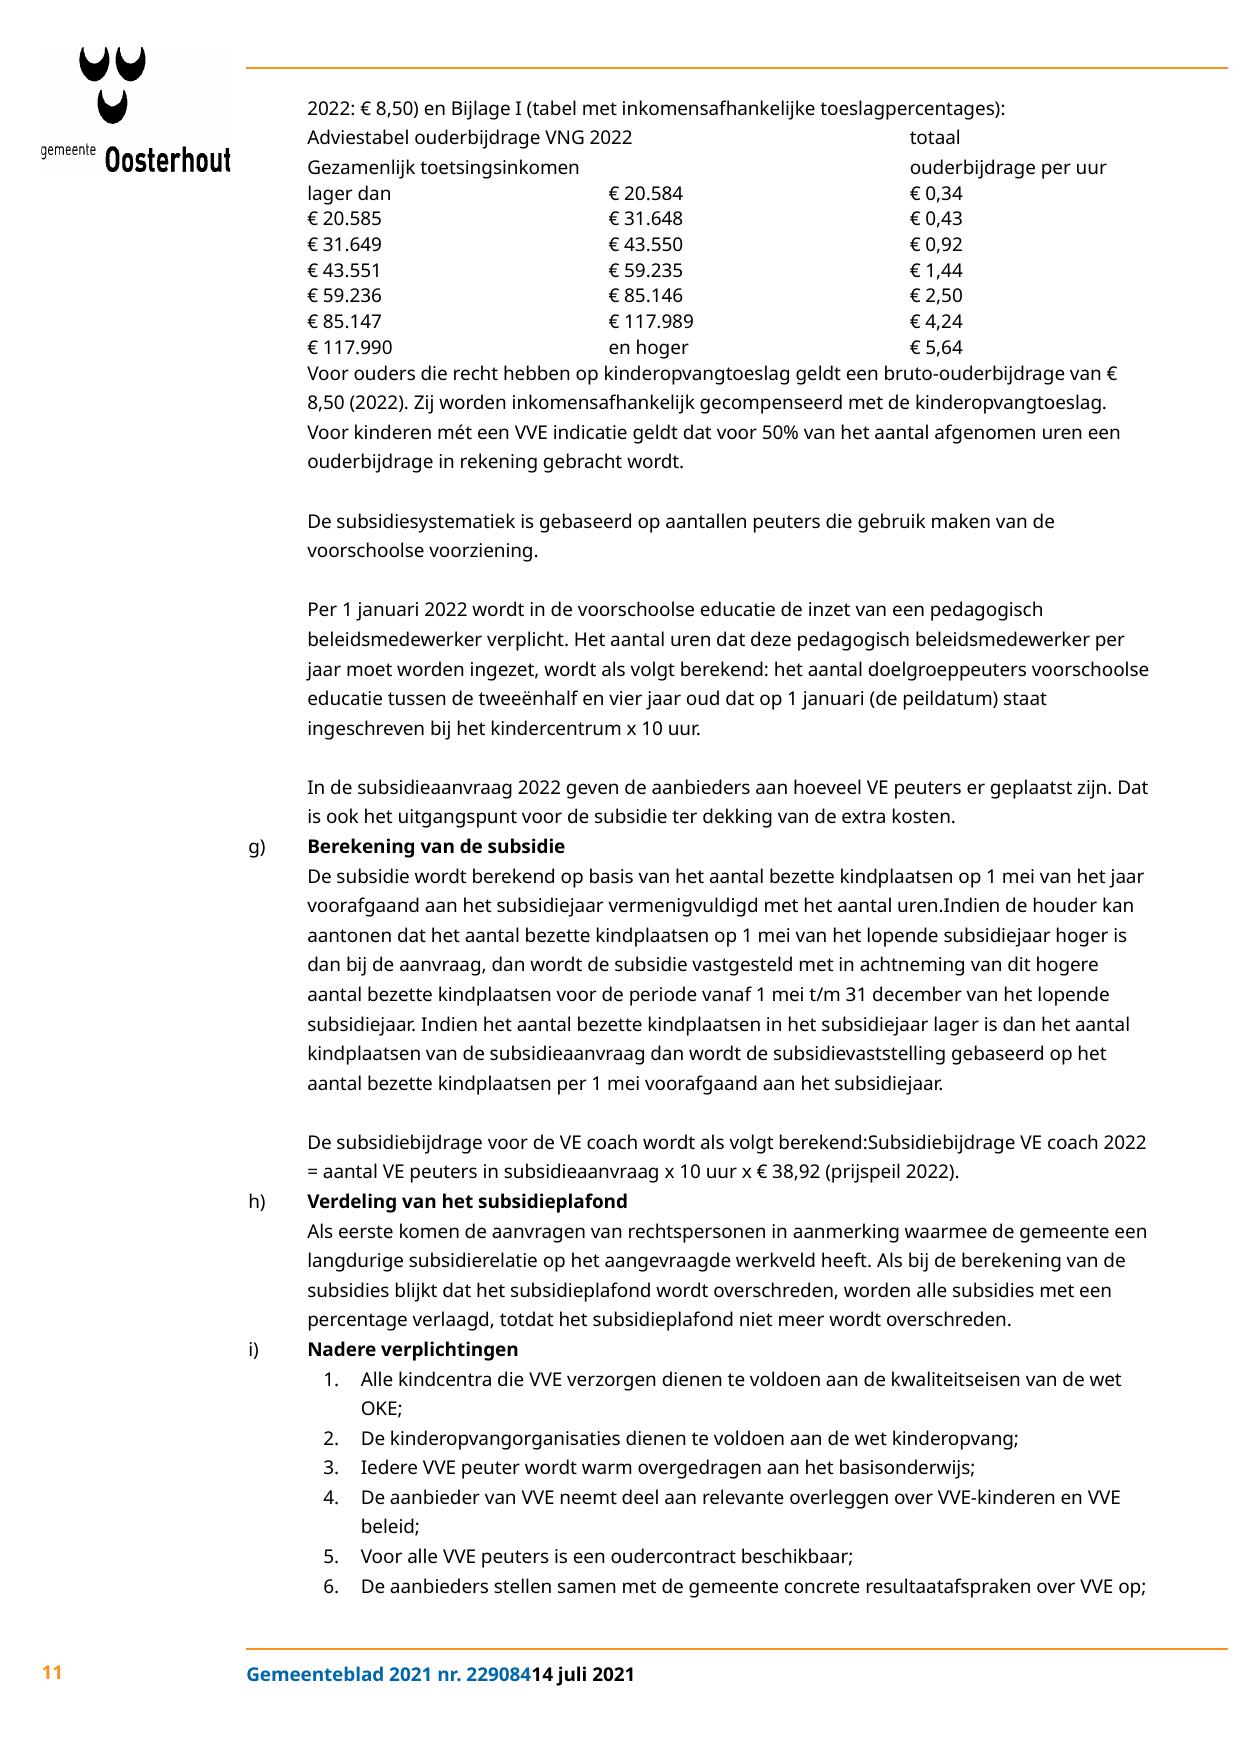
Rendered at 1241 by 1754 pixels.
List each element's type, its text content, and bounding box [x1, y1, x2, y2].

table_cell € 20.584 [608, 180, 909, 206]
list Iedere VVE peuter wordt warm overgedragen aan het basisonderwijs; [323, 1454, 1152, 1480]
table_cell € 43.550 [608, 231, 909, 257]
list De aanbieder van VVE neemt deel aan relevante overleggen over VVE-kinderen en VVE beleid; [323, 1484, 1152, 1539]
table_cell € 2,50 [910, 283, 1211, 308]
list De subsidiebijdrage voor de VE coach wordt als volgt berekend:Subsidiebijdrage VE coach 2022 = aantal VE peuters in subsidieaanvraag x 10 uur x € 38,92 (prijspeil 2022). [248, 1129, 1152, 1184]
table_cell € 31.649 [307, 231, 608, 257]
list Berekening van de subsidie [248, 833, 1152, 859]
list De subsidiesystematiek is gebaseerd op aantallen peuters die gebruik maken van de voorschoolse voorziening. [248, 508, 1152, 563]
list Voor alle VVE peuters is een oudercontract beschikbaar; [323, 1543, 1152, 1569]
table_cell € 0,34 [910, 180, 1211, 206]
list Als eerste komen de aanvragen van rechtspersonen in aanmerking waarmee de gemeente een langdurige subsidierelatie op het aangevraagde werkveld heeft. Als bij de berekening van de subsidies blijkt dat het subsidieplafond wordt overschreden, worden alle subsidies met een percentage verlaagd, totdat het subsidieplafond niet meer wordt overschreden. [248, 1218, 1152, 1332]
list In de subsidieaanvraag 2022 geven de aanbieders aan hoeveel VE peuters er geplaatst zijn. Dat is ook het uitgangspunt voor de subsidie ter dekking van de extra kosten. [248, 774, 1152, 829]
picture [41, 47, 231, 172]
table_cell € 0,92 [910, 231, 1211, 257]
list De kinderopvangorganisaties dienen te voldoen aan de wet kinderopvang; [323, 1425, 1152, 1451]
table_cell € 4,24 [910, 309, 1211, 334]
list Nadere verplichtingen [248, 1336, 1152, 1362]
table_cell € 43.551 [307, 257, 608, 283]
table_cell € 0,43 [910, 206, 1211, 231]
table_header Adviestabel ouderbijdrage VNG 2022 Gezamenlijk toetsingsinkomen [307, 125, 909, 180]
list 2022: € 8,50) en Bijlage I (tabel met inkomensafhankelijke toeslagpercentages): [248, 95, 1152, 121]
table_cell € 1,44 [910, 257, 1211, 283]
list Voor ouders die recht hebben op kinderopvangtoeslag geldt een bruto-ouderbijdrage van € 8,50 (2022). Zij worden inkomensafhankelijk gecompenseerd met de kinderopvangtoeslag. Voor kinderen mét een VVE indicatie geldt dat voor 50% van het aantal afgenomen uren een ouderbijdrage in rekening gebracht wordt. [248, 360, 1152, 474]
table_cell € 59.235 [608, 257, 909, 283]
table_cell € 59.236 [307, 283, 608, 308]
table_cell en hoger [608, 334, 909, 360]
table_cell € 85.146 [608, 283, 909, 308]
table_cell lager dan [307, 180, 608, 206]
list Per 1 januari 2022 wordt in de voorschoolse educatie de inzet van een pedagogisch beleidsmedewerker verplicht. Het aantal uren dat deze pedagogisch beleidsmedewerker per jaar moet worden ingezet, wordt als volgt berekend: het aantal doelgroeppeuters voorschoolse educatie tussen de tweeënhalf en vier jaar oud dat op 1 januari (de peildatum) staat ingeschreven bij het kindercentrum x 10 uur. [248, 597, 1152, 741]
table_cell € 20.585 [307, 206, 608, 231]
table_cell € 85.147 [307, 309, 608, 334]
list Alle kindcentra die VVE verzorgen dienen te voldoen aan de kwaliteitseisen van de wet OKE; [323, 1366, 1152, 1421]
list De aanbieders stellen samen met de gemeente concrete resultaatafspraken over VVE op; [323, 1573, 1152, 1599]
list Verdeling van het subsidieplafond [248, 1188, 1152, 1214]
table_header totaal ouderbijdrage per uur [910, 125, 1211, 180]
table_cell € 5,64 [910, 334, 1211, 360]
list De subsidie wordt berekend op basis van het aantal bezette kindplaatsen op 1 mei van het jaar voorafgaand aan het subsidiejaar vermenigvuldigd met het aantal uren.Indien de houder kan aantonen dat het aantal bezette kindplaatsen op 1 mei van het lopende subsidiejaar hoger is dan bij de aanvraag, dan wordt de subsidie vastgesteld met in achtneming van dit hogere aantal bezette kindplaatsen voor de periode vanaf 1 mei t/m 31 december van het lopende subsidiejaar. Indien het aantal bezette kindplaatsen in het subsidiejaar lager is dan het aantal kindplaatsen van de subsidieaanvraag dan wordt de subsidievaststelling gebaseerd op het aantal bezette kindplaatsen per 1 mei voorafgaand aan het subsidiejaar. [248, 863, 1152, 1096]
table_cell € 117.989 [608, 309, 909, 334]
table_cell € 31.648 [608, 206, 909, 231]
table_cell € 117.990 [307, 334, 608, 360]
